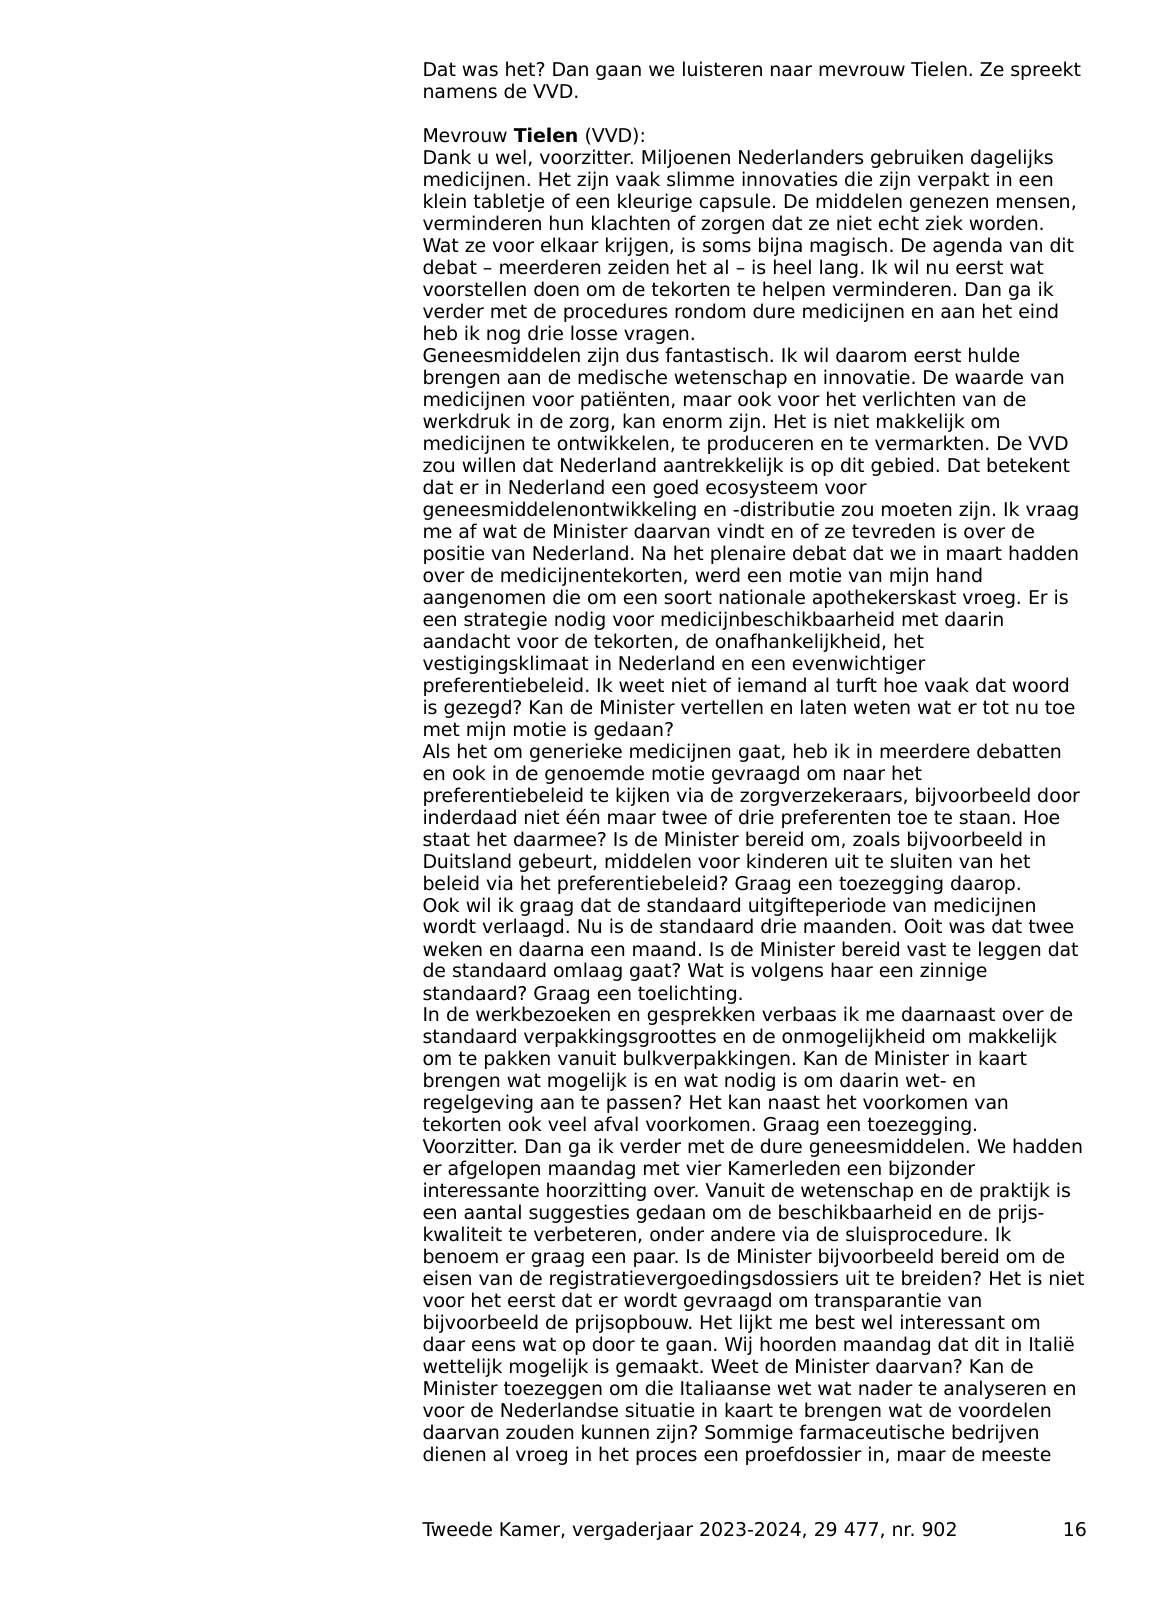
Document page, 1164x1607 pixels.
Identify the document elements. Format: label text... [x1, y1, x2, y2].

text Geneesmiddelen zijn dus fantastisch. Ik wil daarom eerst hulde brengen aan de medische wetenschap en innovatie. De waarde van medicijnen voor patiënten, maar ook voor het verlichten van de werkdruk in de zorg, kan enorm zijn. Het is niet makkelijk om medicijnen te ontwikkelen, te produceren en te vermarkten. De VVD zou willen dat Nederland aantrekkelijk is op dit gebied. Dat betekent dat er in Nederland een goed ecosysteem voor geneesmiddelenontwikkeling en -distributie zou moeten zijn. Ik vraag me af wat de Minister daarvan vindt en of ze tevreden is over de positie van Nederland. Na het plenaire debat dat we in maart hadden over de medicijnentekorten, werd een motie van mijn hand aangenomen die om een soort nationale apothekerskast vroeg. Er is een strategie nodig voor medicijnbeschikbaarheid met daarin aandacht voor de tekorten, de onafhankelijkheid, het vestigingsklimaat in Nederland en een evenwichtiger preferentiebeleid. Ik weet niet of iemand al turft hoe vaak dat woord is gezegd? Kan de Minister vertellen en laten weten wat er tot nu toe met mijn motie is gedaan? [422, 345, 1087, 741]
text Dank u wel, voorzitter. Miljoenen Nederlanders gebruiken dagelijks medicijnen. Het zijn vaak slimme innovaties die zijn verpakt in een klein tabletje of een kleurige capsule. De middelen genezen mensen, verminderen hun klachten of zorgen dat ze niet echt ziek worden. Wat ze voor elkaar krijgen, is soms bijna magisch. De agenda van dit debat – meerderen zeiden het al – is heel lang. Ik wil nu eerst wat voorstellen doen om de tekorten te helpen verminderen. Dan ga ik verder met de procedures rondom dure medicijnen en aan het eind heb ik nog drie losse vragen. [422, 147, 1087, 345]
text Als het om generieke medicijnen gaat, heb ik in meerdere debatten en ook in de genoemde motie gevraagd om naar het preferentiebeleid te kijken via de zorgverzekeraars, bijvoorbeeld door inderdaad niet één maar twee of drie preferenten toe te staan. Hoe staat het daarmee? Is de Minister bereid om, zoals bijvoorbeeld in Duitsland gebeurt, middelen voor kinderen uit te sluiten van het beleid via het preferentiebeleid? Graag een toezegging daarop. [422, 741, 1087, 894]
text Voorzitter. Dan ga ik verder met de dure geneesmiddelen. We hadden er afgelopen maandag met vier Kamerleden een bijzonder interessante hoorzitting over. Vanuit de wetenschap en de praktijk is een aantal suggesties gedaan om de beschikbaarheid en de prijs-kwaliteit te verbeteren, onder andere via de sluisprocedure. Ik benoem er graag een paar. Is de Minister bijvoorbeeld bereid om de eisen van de registratievergoedingsdossiers uit te breiden? Het is niet voor het eerst dat er wordt gevraagd om transparantie van bijvoorbeeld de prijsopbouw. Het lijkt me best wel interessant om daar eens wat op door te gaan. Wij hoorden maandag dat dit in Italië wettelijk mogelijk is gemaakt. Weet de Minister daarvan? Kan de Minister toezeggen om die Italiaanse wet wat nader te analyseren en voor de Nederlandse situatie in kaart te brengen wat de voordelen daarvan zouden kunnen zijn? Sommige farmaceutische bedrijven dienen al vroeg in het proces een proefdossier in, maar de meeste [422, 1136, 1087, 1466]
text In de werkbezoeken en gesprekken verbaas ik me daarnaast over de standaard verpakkingsgroottes en de onmogelijkheid om makkelijk om te pakken vanuit bulkverpakkingen. Kan de Minister in kaart brengen wat mogelijk is en wat nodig is om daarin wet- en regelgeving aan te passen? Het kan naast het voorkomen van tekorten ook veel afval voorkomen. Graag een toezegging. [422, 1004, 1087, 1136]
text Ook wil ik graag dat de standaard uitgifteperiode van medicijnen wordt verlaagd. Nu is de standaard drie maanden. Ooit was dat twee weken en daarna een maand. Is de Minister bereid vast te leggen dat de standaard omlaag gaat? Wat is volgens haar een zinnige standaard? Graag een toelichting. [422, 894, 1087, 1004]
text Mevrouw Tielen (VVD): [422, 125, 1087, 147]
text Dat was het? Dan gaan we luisteren naar mevrouw Tielen. Ze spreekt namens de VVD. [422, 59, 1087, 103]
